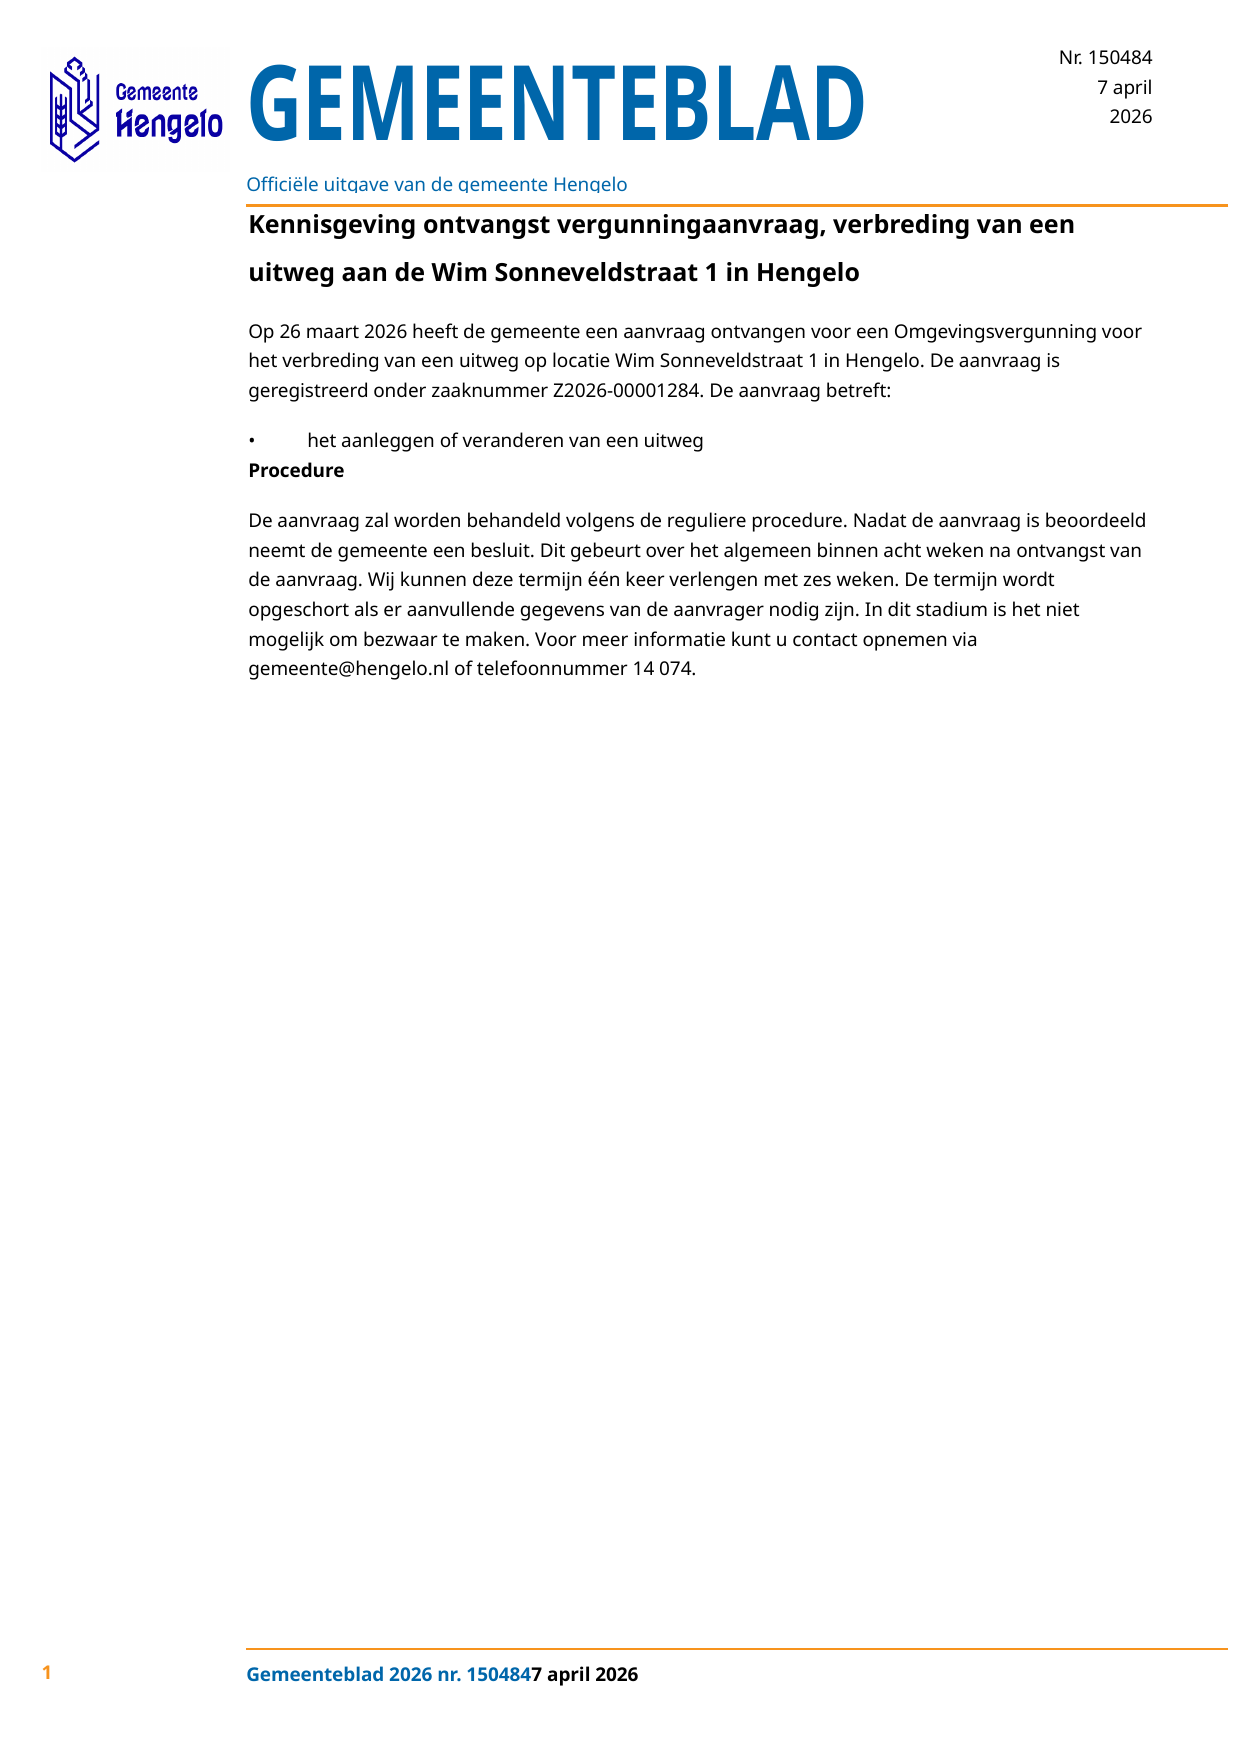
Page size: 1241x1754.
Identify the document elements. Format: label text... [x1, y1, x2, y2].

text Procedure [248, 457, 1152, 483]
list het aanleggen of veranderen van een uitweg [248, 427, 1152, 453]
picture [41, 47, 231, 172]
text Op 26 maart 2026 heeft de gemeente een aanvraag ontvangen voor een Omgevingsvergunning voor het verbreding van een uitweg op locatie Wim Sonneveldstraat 1 in Hengelo. De aanvraag is geregistreerd onder zaaknummer Z2026-00001284. De aanvraag betreft: [248, 318, 1152, 403]
text Kennisgeving ontvangst vergunningaanvraag, verbreding van een uitweg aan de Wim Sonneveldstraat 1 in Hengelo [248, 207, 1152, 288]
text De aanvraag zal worden behandeld volgens de reguliere procedure. Nadat de aanvraag is beoordeeld neemt de gemeente een besluit. Dit gebeurt over het algemeen binnen acht weken na ontvangst van de aanvraag. Wij kunnen deze termijn één keer verlengen met zes weken. De termijn wordt opgeschort als er aanvullende gegevens van de aanvrager nodig zijn. In dit stadium is het niet mogelijk om bezwaar te maken. Voor meer informatie kunt u contact opnemen via gemeente@hengelo.nl of telefoonnummer 14 074. [248, 507, 1152, 681]
